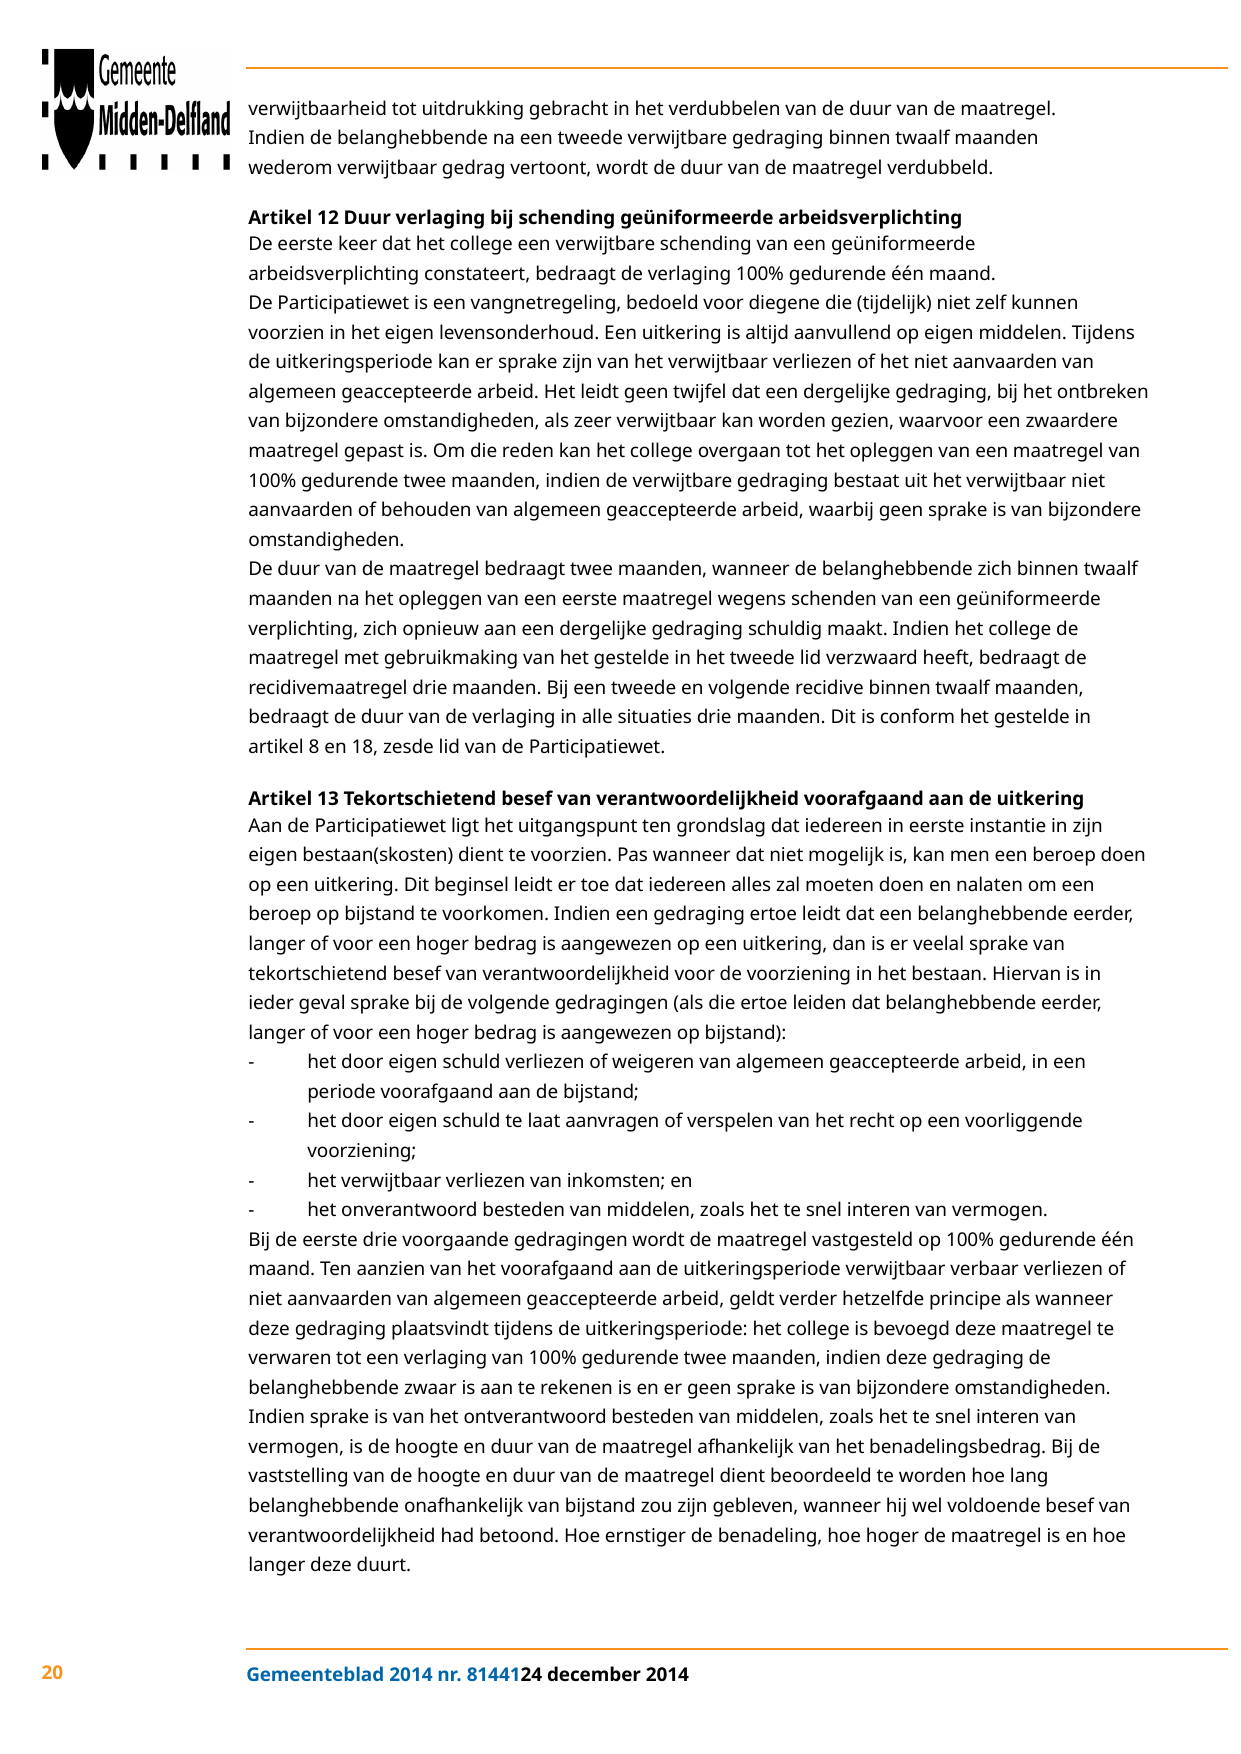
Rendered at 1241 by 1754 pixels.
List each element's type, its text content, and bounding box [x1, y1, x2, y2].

text De duur van de maatregel bedraagt twee maanden, wanneer de belanghebbende zich binnen twaalf maanden na het opleggen van een eerste maatregel wegens schenden van een geüniformeerde verplichting, zich opnieuw aan een dergelijke gedraging schuldig maakt. Indien het college de maatregel met gebruikmaking van het gestelde in het tweede lid verzwaard heeft, bedraagt de recidivemaatregel drie maanden. Bij een tweede en volgende recidive binnen twaalf maanden, bedraagt de duur van de verlaging in alle situaties drie maanden. Dit is conform het gestelde in artikel 8 en 18, zesde lid van de Participatiewet. [248, 556, 1152, 759]
list het door eigen schuld te laat aanvragen of verspelen van het recht op een voorliggende voorziening; [248, 1108, 1152, 1163]
picture [41, 47, 231, 172]
text Artikel 12 Duur verlaging bij schending geüniformeerde arbeidsverplichting [248, 204, 1152, 230]
text De eerste keer dat het college een verwijtbare schending van een geüniformeerde arbeidsverplichting constateert, bedraagt de verlaging 100% gedurende één maand. [248, 230, 1152, 285]
text Aan de Participatiewet ligt het uitgangspunt ten grondslag dat iedereen in eerste instantie in zijn eigen bestaan(skosten) dient te voorzien. Pas wanneer dat niet mogelijk is, kan men een beroep doen op een uitkering. Dit beginsel leidt er toe dat iedereen alles zal moeten doen en nalaten om een beroep op bijstand te voorkomen. Indien een gedraging ertoe leidt dat een belanghebbende eerder, langer of voor een hoger bedrag is aangewezen op een uitkering, dan is er veelal sprake van tekortschietend besef van verantwoordelijkheid voor de voorziening in het bestaan. Hiervan is in ieder geval sprake bij de volgende gedragingen (als die ertoe leiden dat belanghebbende eerder, langer of voor een hoger bedrag is aangewezen op bijstand): [248, 812, 1152, 1045]
list het onverantwoord besteden van middelen, zoals het te snel interen van vermogen. [248, 1196, 1152, 1222]
text De Participatiewet is een vangnetregeling, bedoeld voor diegene die (tijdelijk) niet zelf kunnen voorzien in het eigen levensonderhoud. Een uitkering is altijd aanvullend op eigen middelen. Tijdens de uitkeringsperiode kan er sprake zijn van het verwijtbaar verliezen of het niet aanvaarden van algemeen geaccepteerde arbeid. Het leidt geen twijfel dat een dergelijke gedraging, bij het ontbreken van bijzondere omstandigheden, als zeer verwijtbaar kan worden gezien, waarvoor een zwaardere maatregel gepast is. Om die reden kan het college overgaan tot het opleggen van een maatregel van 100% gedurende twee maanden, indien de verwijtbare gedraging bestaat uit het verwijtbaar niet aanvaarden of behouden van algemeen geaccepteerde arbeid, waarbij geen sprake is van bijzondere omstandigheden. [248, 289, 1152, 552]
text verwijtbaarheid tot uitdrukking gebracht in het verdubbelen van de duur van de maatregel. [248, 95, 1152, 121]
text Bij de eerste drie voorgaande gedragingen wordt de maatregel vastgesteld op 100% gedurende één maand. Ten aanzien van het voorafgaand aan de uitkeringsperiode verwijtbaar verbaar verliezen of niet aanvaarden van algemeen geaccepteerde arbeid, geldt verder hetzelfde principe als wanneer deze gedraging plaatsvindt tijdens de uitkeringsperiode: het college is bevoegd deze maatregel te verwaren tot een verlaging van 100% gedurende twee maanden, indien deze gedraging de belanghebbende zwaar is aan te rekenen is en er geen sprake is van bijzondere omstandigheden. [248, 1226, 1152, 1400]
text Artikel 13 Tekortschietend besef van verantwoordelijkheid voorafgaand aan de uitkering [248, 783, 1152, 812]
list het verwijtbaar verliezen van inkomsten; en [248, 1167, 1152, 1193]
text Indien sprake is van het ontverantwoord besteden van middelen, zoals het te snel interen van vermogen, is de hoogte en duur van de maatregel afhankelijk van het benadelingsbedrag. Bij de vaststelling van de hoogte en duur van de maatregel dient beoordeeld te worden hoe lang belanghebbende onafhankelijk van bijstand zou zijn gebleven, wanneer hij wel voldoende besef van verantwoordelijkheid had betoond. Hoe ernstiger de benadeling, hoe hoger de maatregel is en hoe langer deze duurt. [248, 1403, 1152, 1577]
text Indien de belanghebbende na een tweede verwijtbare gedraging binnen twaalf maanden [248, 124, 1152, 150]
list het door eigen schuld verliezen of weigeren van algemeen geaccepteerde arbeid, in een periode voorafgaand aan de bijstand; [248, 1048, 1152, 1104]
text wederom verwijtbaar gedrag vertoont, wordt de duur van de maatregel verdubbeld. [248, 154, 1152, 180]
